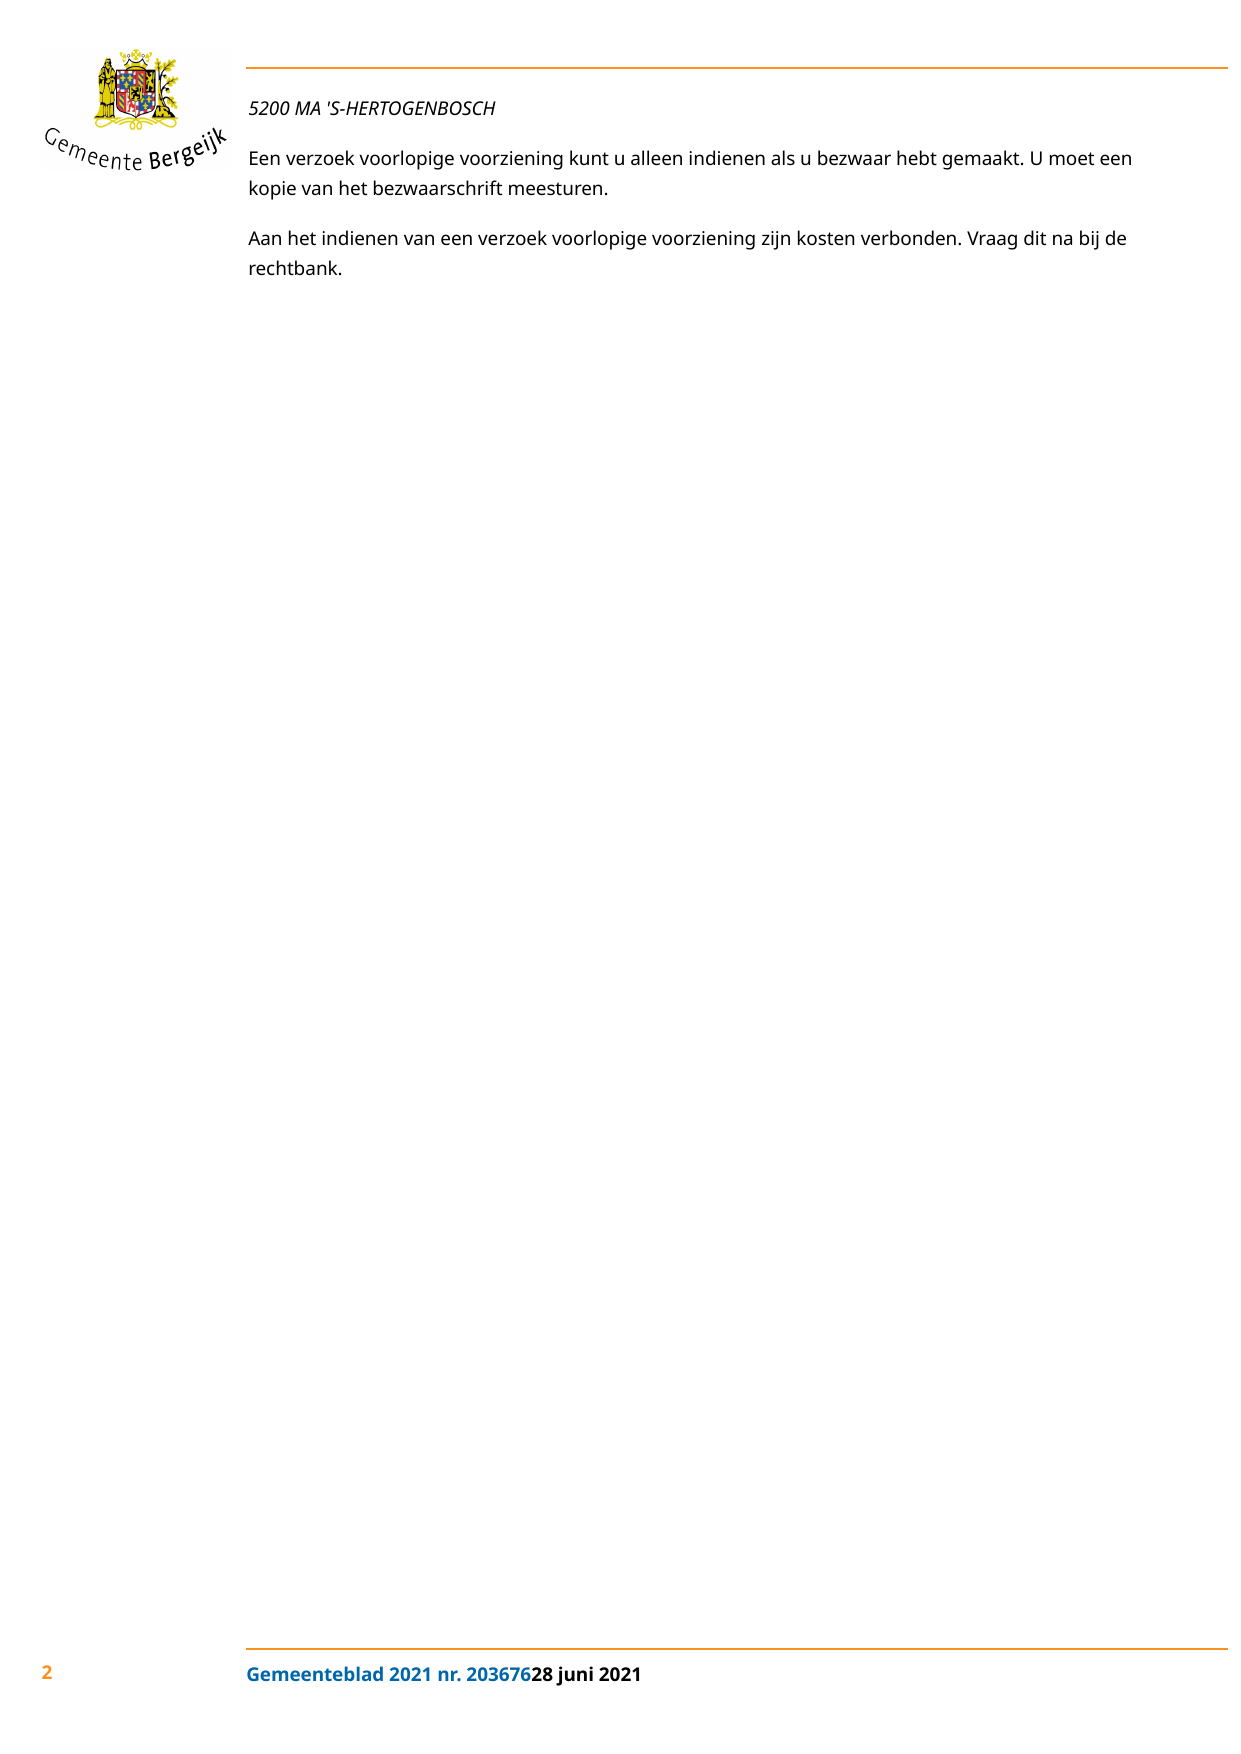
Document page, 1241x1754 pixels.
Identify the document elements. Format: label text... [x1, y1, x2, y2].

picture [41, 47, 231, 172]
text Aan het indienen van een verzoek voorlopige voorziening zijn kosten verbonden. Vraag dit na bij de rechtbank. [248, 225, 1152, 281]
text Een verzoek voorlopige voorziening kunt u alleen indienen als u bezwaar hebt gemaakt. U moet een kopie van het bezwaarschrift meesturen. [248, 145, 1152, 201]
text 5200 MA 'S-HERTOGENBOSCH [248, 95, 1152, 121]
